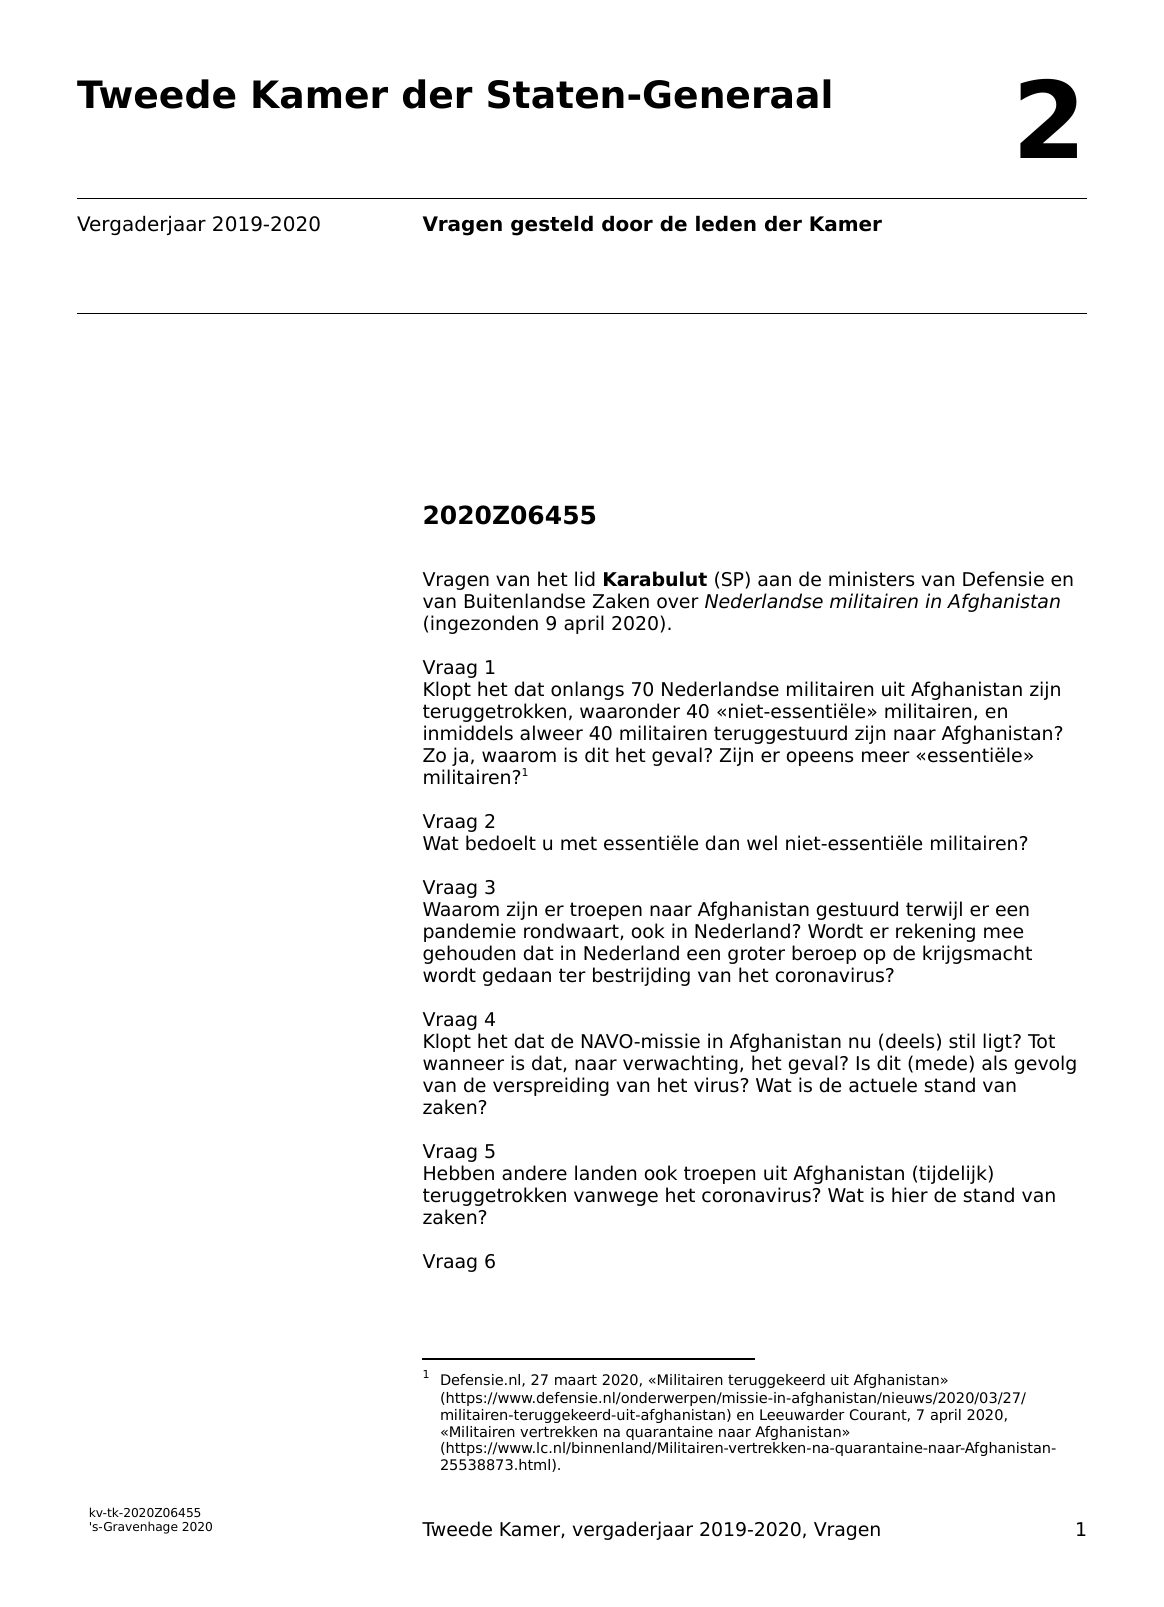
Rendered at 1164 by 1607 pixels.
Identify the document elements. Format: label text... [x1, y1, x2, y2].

text Vraag 2 [422, 811, 1087, 833]
text Hebben andere landen ook troepen uit Afghanistan (tijdelijk) teruggetrokken vanwege het coronavirus? Wat is hier de stand van zaken? [422, 1163, 1087, 1229]
text Vraag 1 [422, 657, 1087, 679]
text 2020Z06455 [422, 501, 1087, 531]
text Wat bedoelt u met essentiële dan wel niet-essentiële militairen? [422, 833, 1087, 855]
table_header 2 [886, 59, 1087, 198]
text Defensie.nl, 27 maart 2020, «Militairen teruggekeerd uit Afghanistan» (https://www.defensie.nl/onderwerpen/missie-in-afghanistan/nieuws/2020/03/27/militairen-teruggekeerd-uit-afghanistan) en Leeuwarder Courant, 7 april 2020, «Militairen vertrekken na quarantaine naar Afghanistan» (https://www.lc.nl/binnenland/Militairen-vertrekken-na-quarantaine-naar-Afghanistan-25538873.html). [422, 1368, 1087, 1474]
text Vraag 5 [422, 1141, 1087, 1163]
text Vraag 3 [422, 877, 1087, 899]
text Vraag 4 [422, 1009, 1087, 1031]
table_cell Vergaderjaar 2019-2020 [77, 199, 422, 313]
text Klopt het dat onlangs 70 Nederlandse militairen uit Afghanistan zijn teruggetrokken, waaronder 40 «niet-essentiële» militairen, en inmiddels alweer 40 militairen teruggestuurd zijn naar Afghanistan? Zo ja, waarom is dit het geval? Zijn er opeens meer «essentiële» militairen? [422, 679, 1087, 789]
table_cell Vragen gesteld door de leden der Kamer [422, 199, 1087, 313]
text 's-Gravenhage 2020 [88, 1520, 323, 1534]
text Vragen van het lid Karabulut (SP) aan de ministers van Defensie en van Buitenlandse Zaken over Nederlandse militairen in Afghanistan (ingezonden 9 april 2020). [422, 569, 1087, 635]
text Klopt het dat de NAVO-missie in Afghanistan nu (deels) stil ligt? Tot wanneer is dat, naar verwachting, het geval? Is dit (mede) als gevolg van de verspreiding van het virus? Wat is de actuele stand van zaken? [422, 1031, 1087, 1119]
text kv-tk-2020Z06455 [88, 1506, 323, 1520]
text Waarom zijn er troepen naar Afghanistan gestuurd terwijl er een pandemie rondwaart, ook in Nederland? Wordt er rekening mee gehouden dat in Nederland een groter beroep op de krijgsmacht wordt gedaan ter bestrijding van het coronavirus? [422, 899, 1087, 987]
table_header Tweede Kamer der Staten-Generaal [77, 59, 886, 198]
text Vraag 6 [422, 1251, 1087, 1273]
